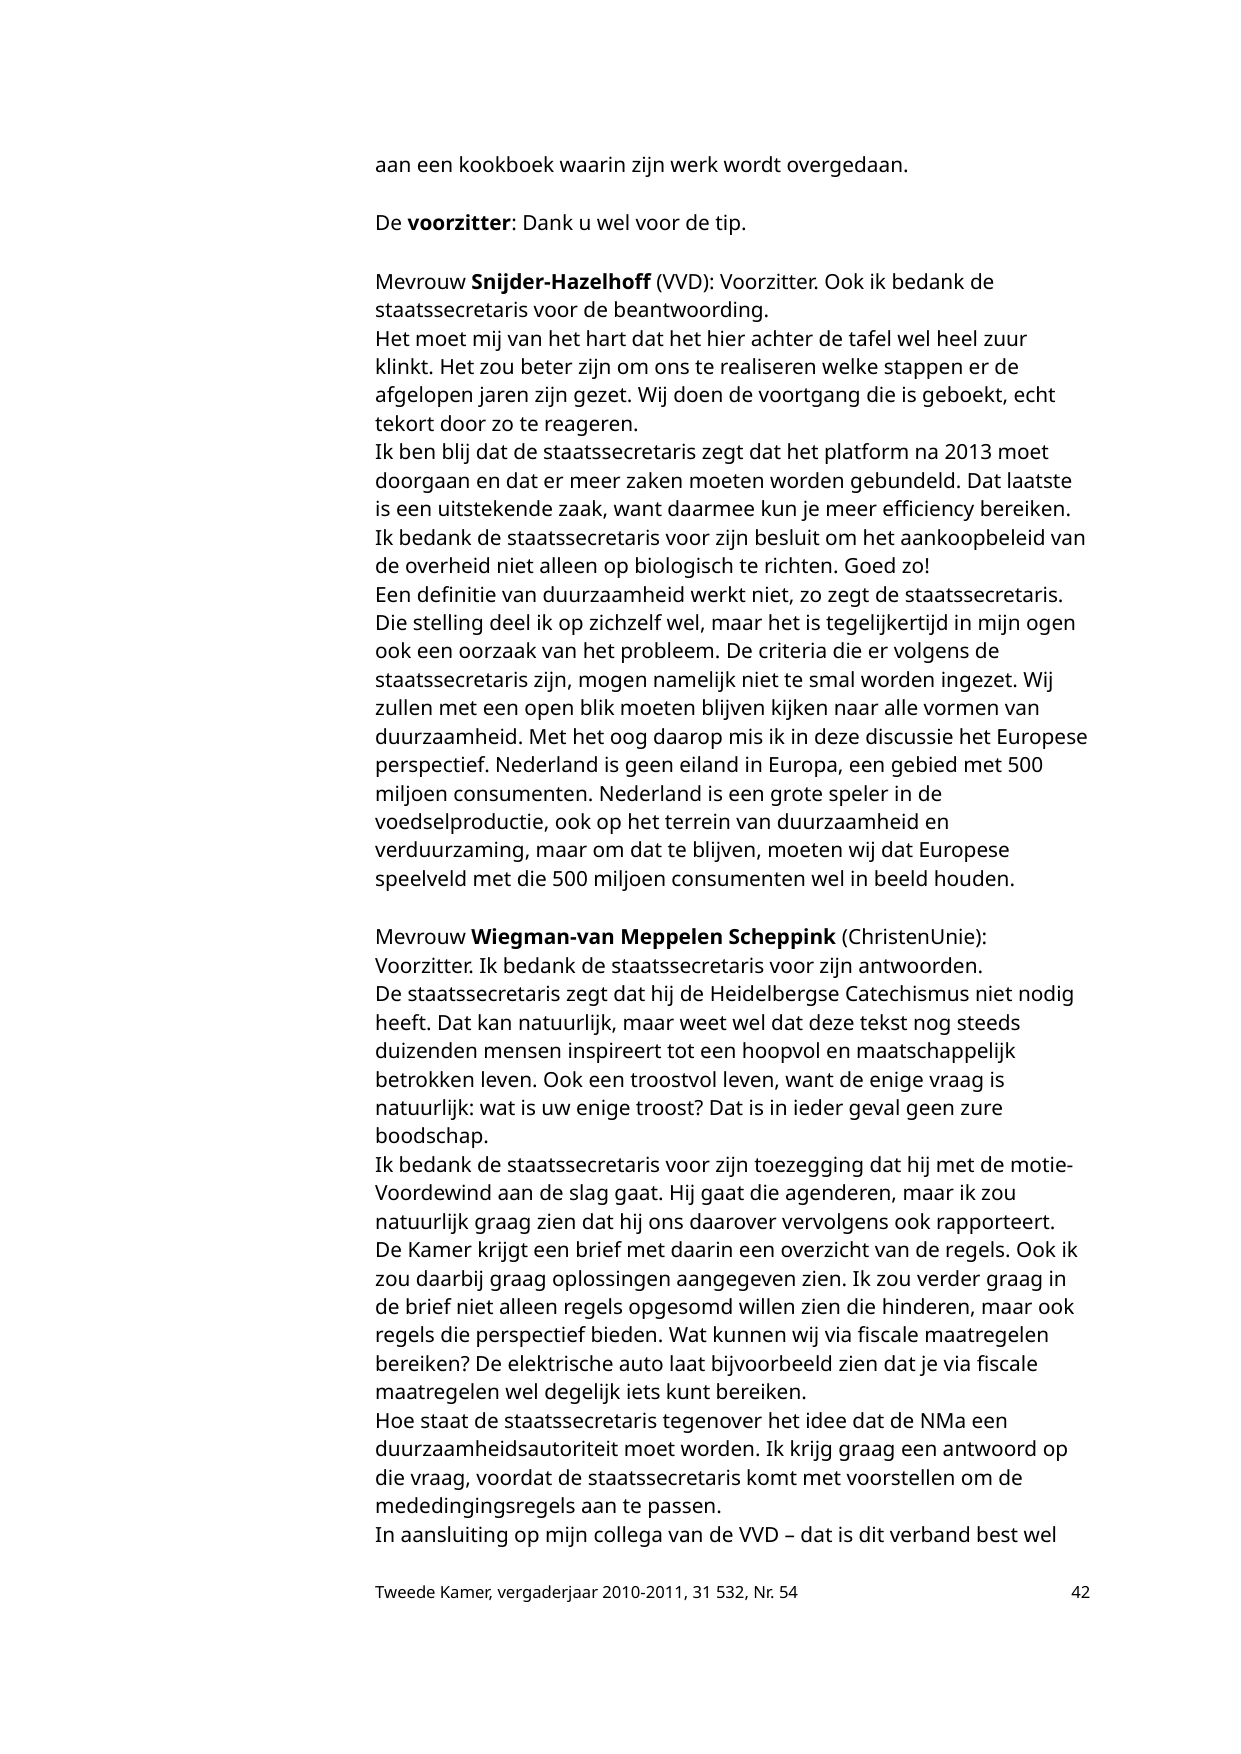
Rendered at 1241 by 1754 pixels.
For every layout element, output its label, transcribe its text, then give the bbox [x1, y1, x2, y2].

text Een definitie van duurzaamheid werkt niet, zo zegt de staatssecretaris. Die stelling deel ik op zichzelf wel, maar het is tegelijkertijd in mijn ogen ook een oorzaak van het probleem. De criteria die er volgens de staatssecretaris zijn, mogen namelijk niet te smal worden ingezet. Wij zullen met een open blik moeten blijven kijken naar alle vormen van duurzaamheid. Met het oog daarop mis ik in deze discussie het Europese perspectief. Nederland is geen eiland in Europa, een gebied met 500 miljoen consumenten. Nederland is een grote speler in de voedselproductie, ook op het terrein van duurzaamheid en verduurzaming, maar om dat te blijven, moeten wij dat Europese speelveld met die 500 miljoen consumenten wel in beeld houden. [375, 580, 1090, 892]
text In aansluiting op mijn collega van de VVD – dat is dit verband best wel [375, 1520, 1090, 1548]
text Ik ben blij dat de staatssecretaris zegt dat het platform na 2013 moet doorgaan en dat er meer zaken moeten worden gebundeld. Dat laatste is een uitstekende zaak, want daarmee kun je meer efficiency bereiken. [375, 437, 1090, 523]
text De Kamer krijgt een brief met daarin een overzicht van de regels. Ook ik zou daarbij graag oplossingen aangegeven zien. Ik zou verder graag in de brief niet alleen regels opgesomd willen zien die hinderen, maar ook regels die perspectief bieden. Wat kunnen wij via fiscale maatregelen bereiken? De elektrische auto laat bijvoorbeeld zien dat je via fiscale maatregelen wel degelijk iets kunt bereiken. [375, 1235, 1090, 1406]
text De staatssecretaris zegt dat hij de Heidelbergse Catechismus niet nodig heeft. Dat kan natuurlijk, maar weet wel dat deze tekst nog steeds duizenden mensen inspireert tot een hoopvol en maatschappelijk betrokken leven. Ook een troostvol leven, want de enige vraag is natuurlijk: wat is uw enige troost? Dat is in ieder geval geen zure boodschap. [375, 979, 1090, 1150]
text Hoe staat de staatssecretaris tegenover het idee dat de NMa een duurzaamheidsautoriteit moet worden. Ik krijg graag een antwoord op die vraag, voordat de staatssecretaris komt met voorstellen om de mededingingsregels aan te passen. [375, 1406, 1090, 1520]
text Mevrouw Wiegman-van Meppelen Scheppink (ChristenUnie): Voorzitter. Ik bedank de staatssecretaris voor zijn antwoorden. [375, 922, 1090, 979]
text Het moet mij van het hart dat het hier achter de tafel wel heel zuur klinkt. Het zou beter zijn om ons te realiseren welke stappen er de afgelopen jaren zijn gezet. Wij doen de voortgang die is geboekt, echt tekort door zo te reageren. [375, 324, 1090, 437]
text Mevrouw Snijder-Hazelhoff (VVD): Voorzitter. Ook ik bedank de staatssecretaris voor de beantwoording. [375, 267, 1090, 324]
text aan een kookboek waarin zijn werk wordt overgedaan. [375, 150, 1090, 178]
text De voorzitter: Dank u wel voor de tip. [375, 208, 1090, 237]
text Ik bedank de staatssecretaris voor zijn toezegging dat hij met de motie-Voordewind aan de slag gaat. Hij gaat die agenderen, maar ik zou natuurlijk graag zien dat hij ons daarover vervolgens ook rapporteert. [375, 1150, 1090, 1235]
text Ik bedank de staatssecretaris voor zijn besluit om het aankoopbeleid van de overheid niet alleen op biologisch te richten. Goed zo! [375, 523, 1090, 580]
